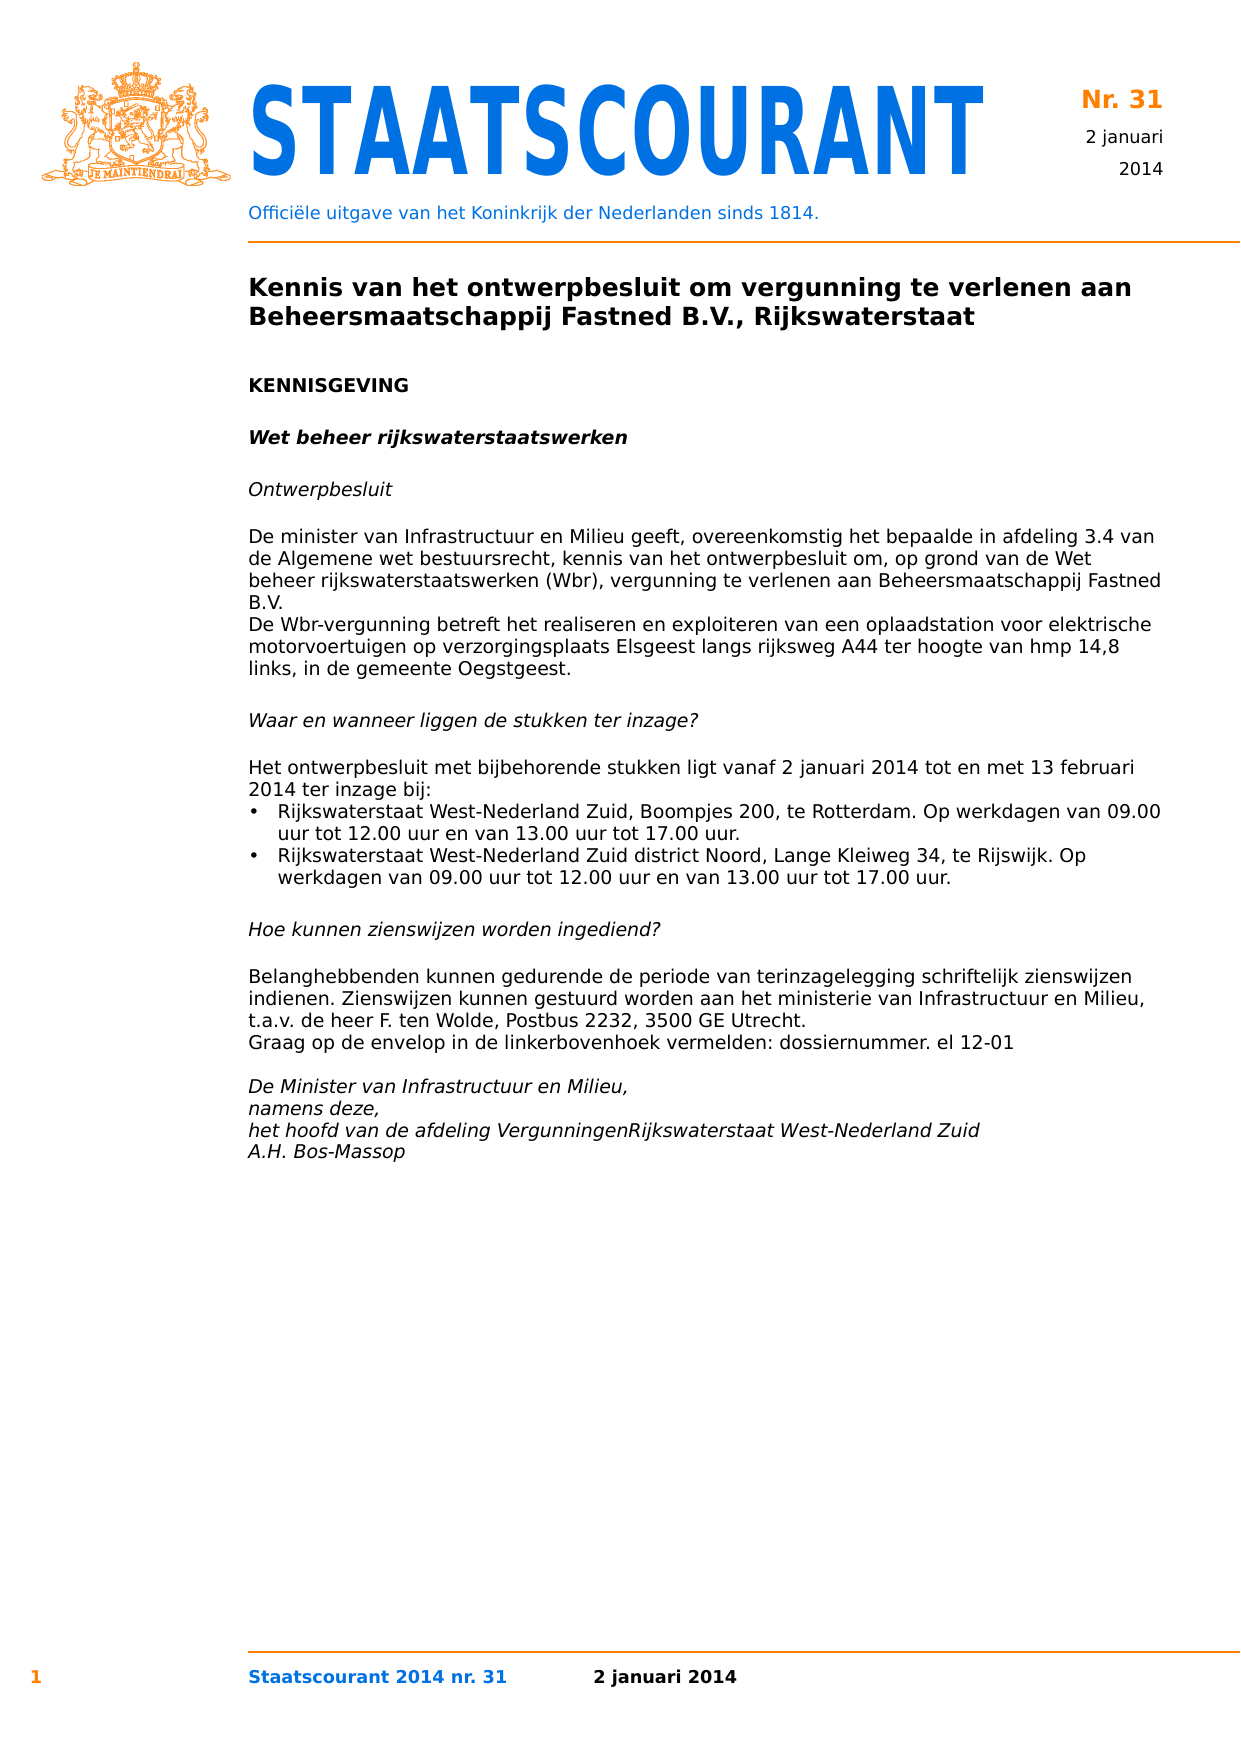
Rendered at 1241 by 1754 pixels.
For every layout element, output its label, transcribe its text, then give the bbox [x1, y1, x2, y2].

subtitle Ontwerpbesluit [248, 479, 1163, 501]
subtitle Waar en wanneer liggen de stukken ter inzage? [248, 710, 1163, 732]
text De minister van Infrastructuur en Milieu geeft, overeenkomstig het bepaalde in afdeling 3.4 van de Algemene wet bestuursrecht, kennis van het ontwerpbesluit om, op grond van de Wet beheer rijkswaterstaatswerken (Wbr), vergunning te verlenen aan Beheersmaatschappij Fastned B.V. [248, 526, 1163, 614]
table_cell Officiële uitgave van het Koninkrijk der Nederlanden sinds 1814. [248, 203, 1240, 241]
table_header Nr. 31 [998, 62, 1240, 121]
text Graag op de envelop in de linkerbovenhoek vermelden: dossiernummer. el 12-01 [248, 1032, 1163, 1054]
subtitle Kennis van het ontwerpbesluit om vergunning te verlenen aan Beheersmaatschappij Fastned B.V., Rijkswaterstaat [248, 273, 1163, 331]
table_cell 2 januari [998, 121, 1240, 153]
subtitle Hoe kunnen zienswijzen worden ingediend? [248, 919, 1163, 941]
table_cell 2014 [998, 153, 1240, 203]
text Belanghebbenden kunnen gedurende de periode van terinzagelegging schriftelijk zienswijzen indienen. Zienswijzen kunnen gestuurd worden aan het ministerie van Infrastructuur en Milieu, t.a.v. de heer F. ten Wolde, Postbus 2232, 3500 GE Utrecht. [248, 966, 1163, 1032]
table_header [25, 62, 248, 241]
table_header STAATSCOURANT [248, 62, 998, 203]
picture [41, 62, 231, 186]
subtitle KENNISGEVING [248, 375, 1163, 397]
subtitle Wet beheer rijkswaterstaatswerken [248, 427, 1163, 449]
text De Minister van Infrastructuur en Milieu, namens deze, het hoofd van de afdeling VergunningenRijkswaterstaat West-Nederland Zuid A.H. Bos-Massop [248, 1076, 1163, 1163]
text Het ontwerpbesluit met bijbehorende stukken ligt vanaf 2 januari 2014 tot en met 13 februari 2014 ter inzage bij: [248, 757, 1163, 801]
text De Wbr-vergunning betreft het realiseren en exploiteren van een oplaadstation voor elektrische motorvoertuigen op verzorgingsplaats Elsgeest langs rijksweg A44 ter hoogte van hmp 14,8 links, in de gemeente Oegstgeest. [248, 614, 1163, 680]
text • Rijkswaterstaat West-Nederland Zuid district Noord, Lange Kleiweg 34, te Rijswijk. Op werkdagen van 09.00 uur tot 12.00 uur en van 13.00 uur tot 17.00 uur. [248, 845, 1163, 889]
text • Rijkswaterstaat West-Nederland Zuid, Boompjes 200, te Rotterdam. Op werkdagen van 09.00 uur tot 12.00 uur en van 13.00 uur tot 17.00 uur. [248, 801, 1163, 845]
